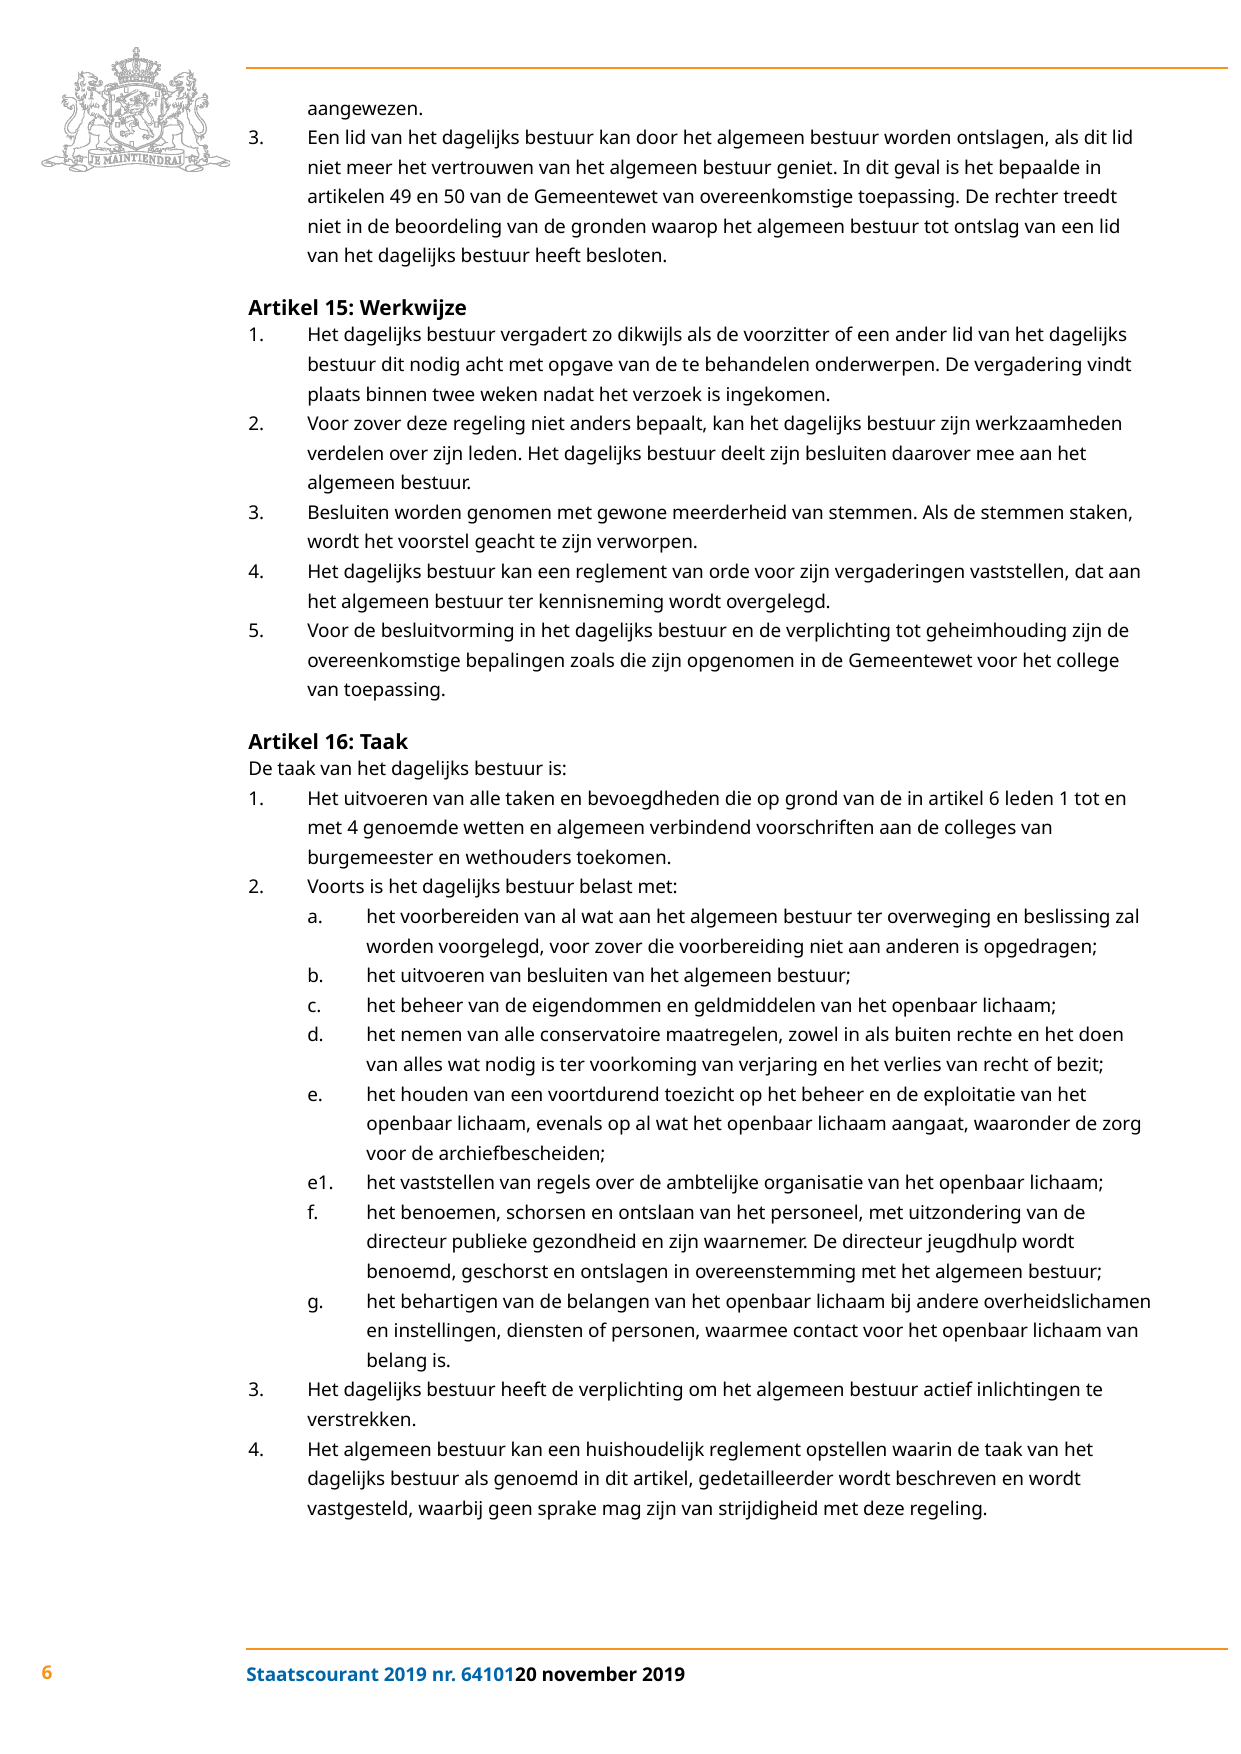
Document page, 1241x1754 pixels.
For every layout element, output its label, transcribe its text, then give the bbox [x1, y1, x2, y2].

list Voor zover deze regeling niet anders bepaalt, kan het dagelijks bestuur zijn werkzaamheden verdelen over zijn leden. Het dagelijks bestuur deelt zijn besluiten daarover mee aan het algemeen bestuur. [248, 410, 1152, 495]
list Besluiten worden genomen met gewone meerderheid van stemmen. Als de stemmen staken, wordt het voorstel geacht te zijn verworpen. [248, 499, 1152, 554]
list het nemen van alle conservatoire maatregelen, zowel in als buiten rechte en het doen van alles wat nodig is ter voorkoming van verjaring en het verlies van recht of bezit; [307, 1022, 1152, 1077]
list Het dagelijks bestuur kan een reglement van orde voor zijn vergaderingen vaststellen, dat aan het algemeen bestuur ter kennisneming wordt overgelegd. [248, 558, 1152, 613]
list Het dagelijks bestuur vergadert zo dikwijls als de voorzitter of een ander lid van het dagelijks bestuur dit nodig acht met opgave van de te behandelen onderwerpen. De vergadering vindt plaats binnen twee weken nadat het verzoek is ingekomen. [248, 322, 1152, 406]
list het benoemen, schorsen en ontslaan van het personeel, met uitzondering van de directeur publieke gezondheid en zijn waarnemer. De directeur jeugdhulp wordt benoemd, geschorst en ontslagen in overeenstemming met het algemeen bestuur; [307, 1199, 1152, 1284]
list het vaststellen van regels over de ambtelijke organisatie van het openbaar lichaam; [307, 1169, 1152, 1195]
list het behartigen van de belangen van het openbaar lichaam bij andere overheidslichamen en instellingen, diensten of personen, waarmee contact voor het openbaar lichaam van belang is. [307, 1288, 1152, 1373]
list Voorts is het dagelijks bestuur belast met: [248, 874, 1152, 899]
list het beheer van de eigendommen en geldmiddelen van het openbaar lichaam; [307, 992, 1152, 1018]
list Het uitvoeren van alle taken en bevoegdheden die op grond van de in artikel 6 leden 1 tot en met 4 genoemde wetten en algemeen verbindend voorschriften aan de colleges van burgemeester en wethouders toekomen. [248, 785, 1152, 870]
list Het dagelijks bestuur heeft de verplichting om het algemeen bestuur actief inlichtingen te verstrekken. [248, 1377, 1152, 1432]
list aangewezen. [248, 95, 1152, 121]
list Het algemeen bestuur kan een huishoudelijk reglement opstellen waarin de taak van het dagelijks bestuur als genoemd in dit artikel, gedetailleerder wordt beschreven en wordt vastgesteld, waarbij geen sprake mag zijn van strijdigheid met deze regeling. [248, 1436, 1152, 1521]
text De taak van het dagelijks bestuur is: [248, 755, 1152, 781]
list Een lid van het dagelijks bestuur kan door het algemeen bestuur worden ontslagen, als dit lid niet meer het vertrouwen van het algemeen bestuur geniet. In dit geval is het bepaalde in artikelen 49 en 50 van de Gemeentewet van overeenkomstige toepassing. De rechter treedt niet in de beoordeling van de gronden waarop het algemeen bestuur tot ontslag van een lid van het dagelijks bestuur heeft besloten. [248, 124, 1152, 268]
text Artikel 15: Werkwijze [248, 293, 1152, 322]
list het uitvoeren van besluiten van het algemeen bestuur; [307, 962, 1152, 988]
text Artikel 16: Taak [248, 727, 1152, 755]
picture [41, 47, 231, 172]
list het houden van een voortdurend toezicht op het beheer en de exploitatie van het openbaar lichaam, evenals op al wat het openbaar lichaam aangaat, waaronder de zorg voor de archiefbescheiden; [307, 1081, 1152, 1166]
list het voorbereiden van al wat aan het algemeen bestuur ter overweging en beslissing zal worden voorgelegd, voor zover die voorbereiding niet aan anderen is opgedragen; [307, 903, 1152, 959]
list Voor de besluitvorming in het dagelijks bestuur en de verplichting tot geheimhouding zijn de overeenkomstige bepalingen zoals die zijn opgenomen in de Gemeentewet voor het college van toepassing. [248, 617, 1152, 702]
